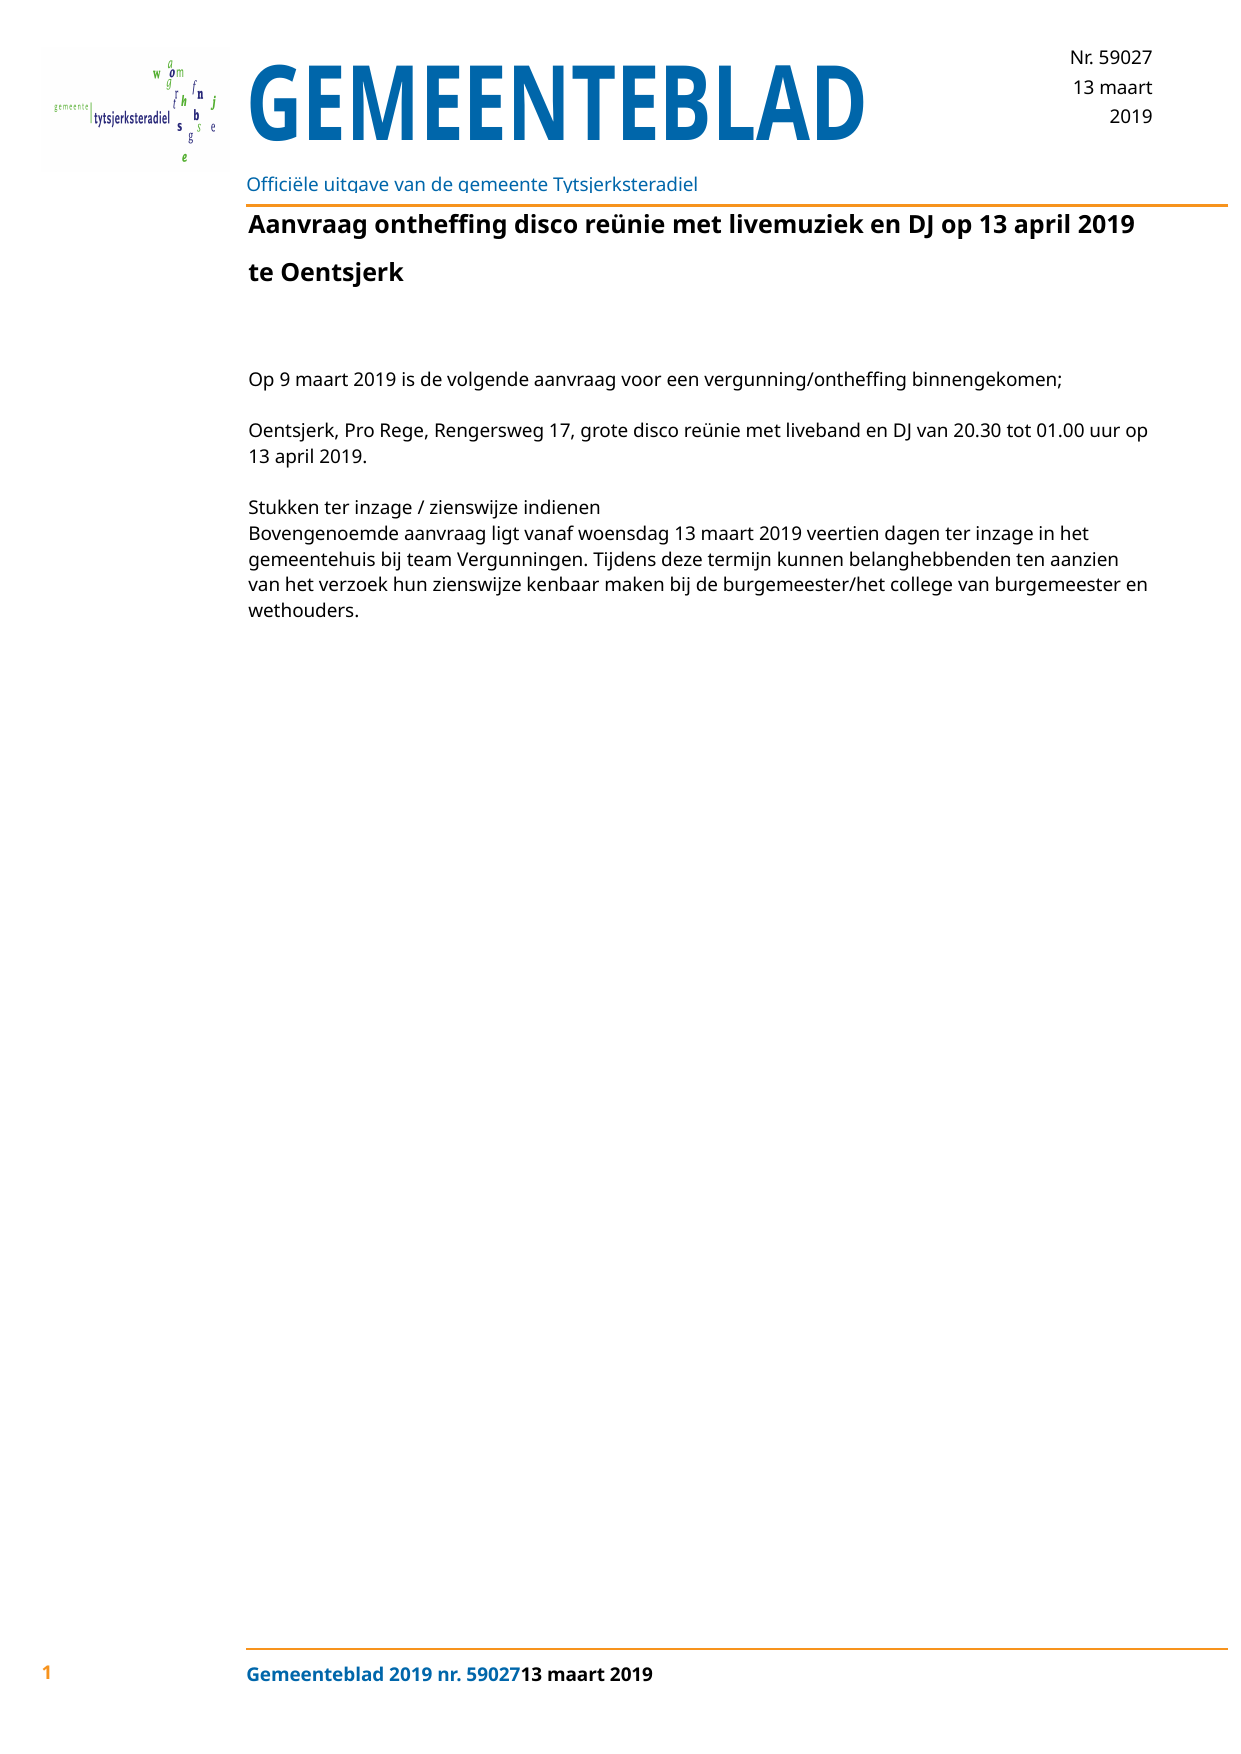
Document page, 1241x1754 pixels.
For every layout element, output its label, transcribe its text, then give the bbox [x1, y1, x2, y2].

text Stukken ter inzage / zienswijze indienen [248, 494, 1152, 520]
text Op 9 maart 2019 is de volgende aanvraag voor een vergunning/ontheffing binnengekomen; [248, 366, 1152, 391]
picture [41, 47, 231, 172]
text Bovengenoemde aanvraag ligt vanaf woensdag 13 maart 2019 veertien dagen ter inzage in het gemeentehuis bij team Vergunningen. Tijdens deze termijn kunnen belanghebbenden ten aanzien van het verzoek hun zienswijze kenbaar maken bij de burgemeester/het college van burgemeester en wethouders. [248, 520, 1152, 623]
text Oentsjerk, Pro Rege, Rengersweg 17, grote disco reünie met liveband en DJ van 20.30 tot 01.00 uur op 13 april 2019. [248, 417, 1152, 469]
text Aanvraag ontheffing disco reünie met livemuziek en DJ op 13 april 2019 te Oentsjerk [248, 207, 1152, 288]
